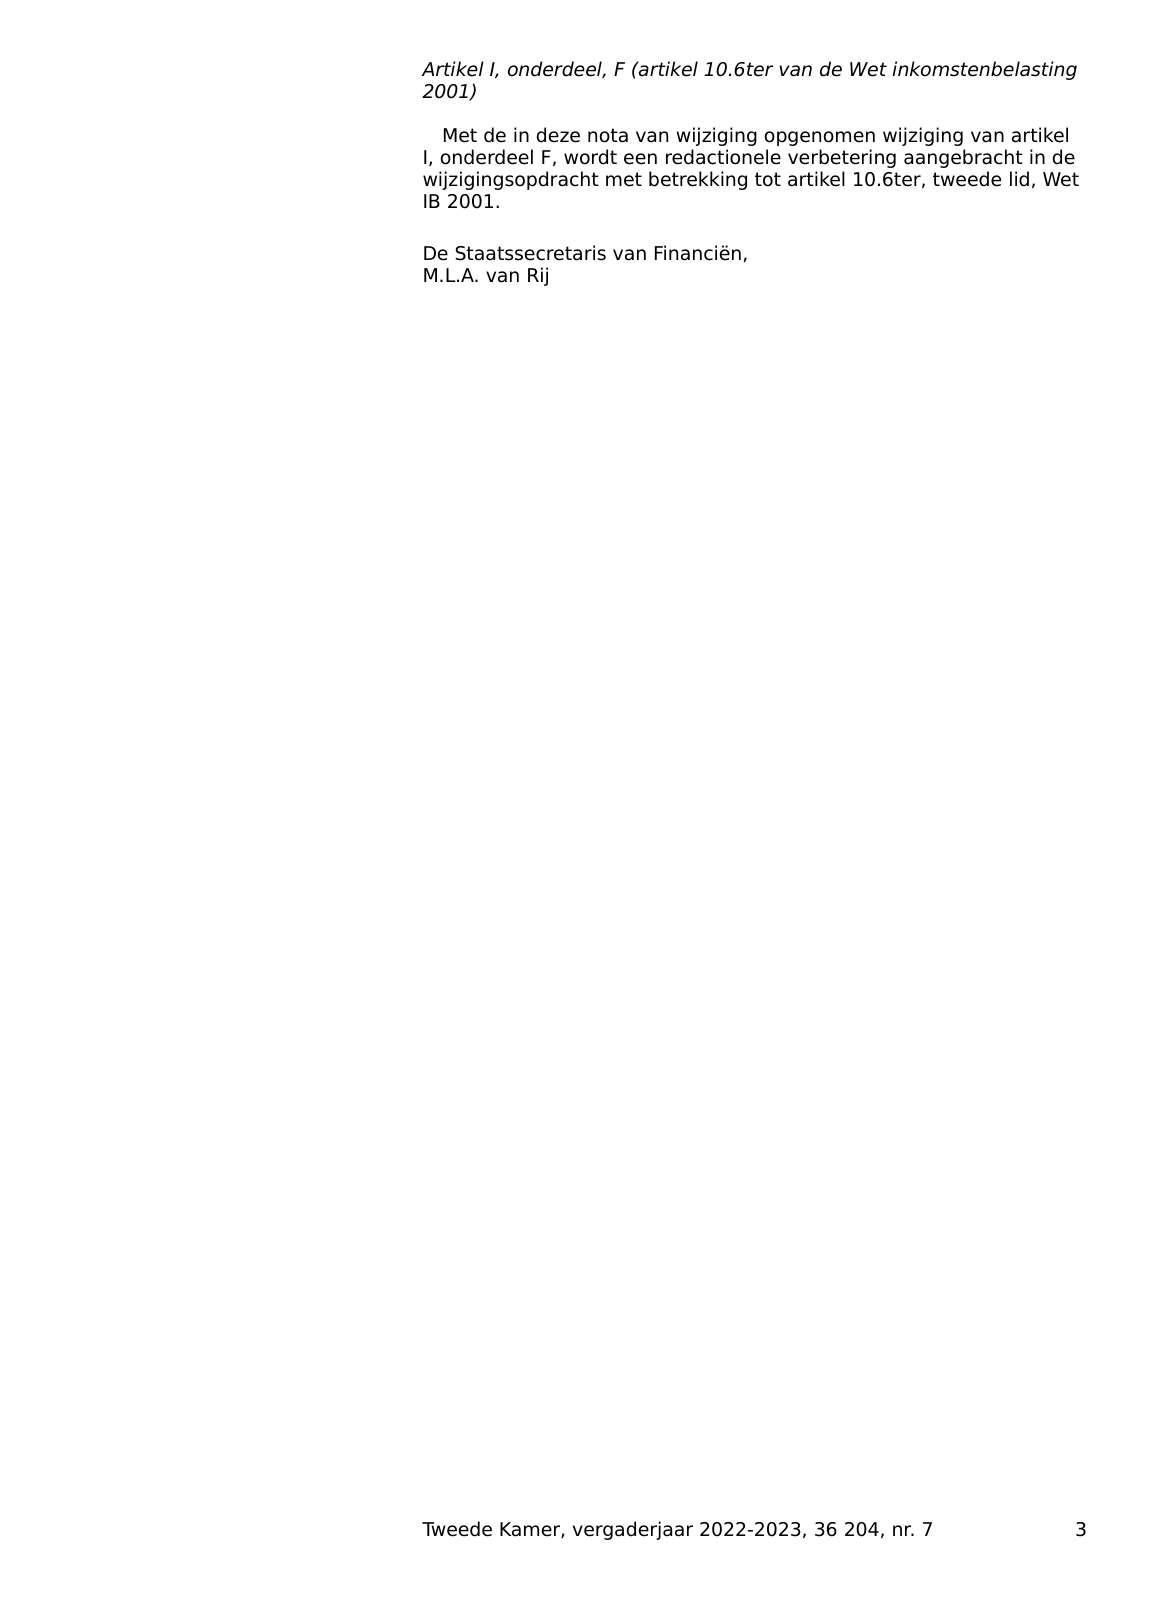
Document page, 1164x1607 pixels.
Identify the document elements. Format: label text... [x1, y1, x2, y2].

text De Staatssecretaris van Financiën, M.L.A. van Rij [422, 243, 1087, 287]
subtitle Artikel I, onderdeel, F (artikel 10.6ter van de Wet inkomstenbelasting 2001) [422, 59, 1087, 103]
text Met de in deze nota van wijziging opgenomen wijziging van artikel I, onderdeel F, wordt een redactionele verbetering aangebracht in de wijzigingsopdracht met betrekking tot artikel 10.6ter, tweede lid, Wet IB 2001. [422, 125, 1087, 213]
